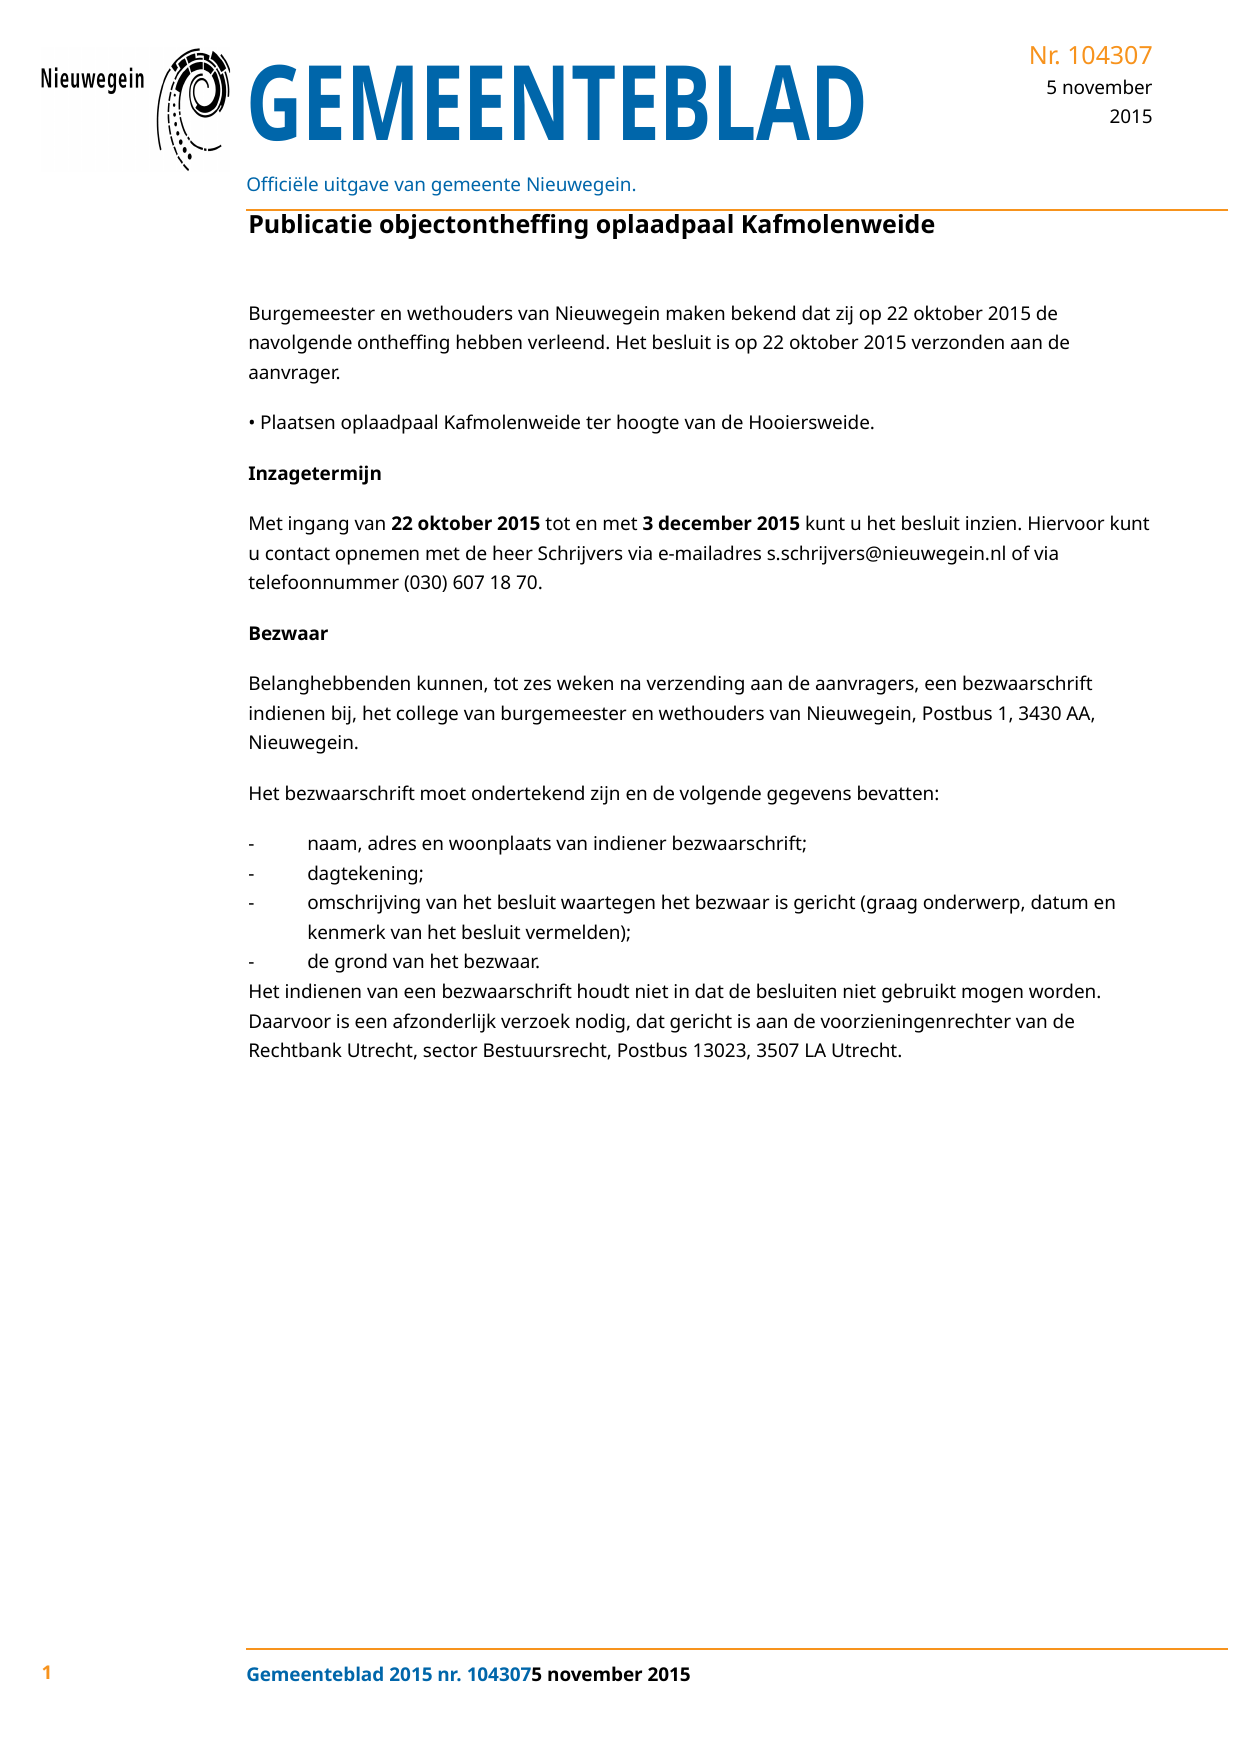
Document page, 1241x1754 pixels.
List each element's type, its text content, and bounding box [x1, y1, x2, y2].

list dagtekening; [248, 860, 1152, 886]
text • Plaatsen oplaadpaal Kafmolenweide ter hoogte van de Hooiersweide. [248, 409, 1152, 435]
text Burgemeester en wethouders van Nieuwegein maken bekend dat zij op 22 oktober 2015 de navolgende ontheffing hebben verleend. Het besluit is op 22 oktober 2015 verzonden aan de aanvrager. [248, 300, 1152, 385]
picture [41, 47, 231, 172]
text Bezwaar [248, 620, 1152, 646]
list de grond van het bezwaar. [248, 949, 1152, 974]
text Publicatie objectontheffing oplaadpaal Kafmolenweide [248, 211, 1152, 241]
list omschrijving van het besluit waartegen het bezwaar is gericht (graag onderwerp, datum en kenmerk van het besluit vermelden); [248, 889, 1152, 945]
list naam, adres en woonplaats van indiener bezwaarschrift; [248, 830, 1152, 856]
text Belanghebbenden kunnen, tot zes weken na verzending aan de aanvragers, een bezwaarschrift indienen bij, het college van burgemeester en wethouders van Nieuwegein, Postbus 1, 3430 AA, Nieuwegein. [248, 670, 1152, 755]
text Inzagetermijn [248, 460, 1152, 486]
text Met ingang van 22 oktober 2015 tot en met 3 december 2015 kunt u het besluit inzien. Hiervoor kunt u contact opnemen met de heer Schrijvers via e-mailadres s.schrijvers@nieuwegein.nl of via telefoonnummer (030) 607 18 70. [248, 510, 1152, 595]
text Het indienen van een bezwaarschrift houdt niet in dat de besluiten niet gebruikt mogen worden. Daarvoor is een afzonderlijk verzoek nodig, dat gericht is aan de voorzieningenrechter van de Rechtbank Utrecht, sector Bestuursrecht, Postbus 13023, 3507 LA Utrecht. [248, 978, 1152, 1063]
text Het bezwaarschrift moet ondertekend zijn en de volgende gegevens bevatten: [248, 780, 1152, 806]
